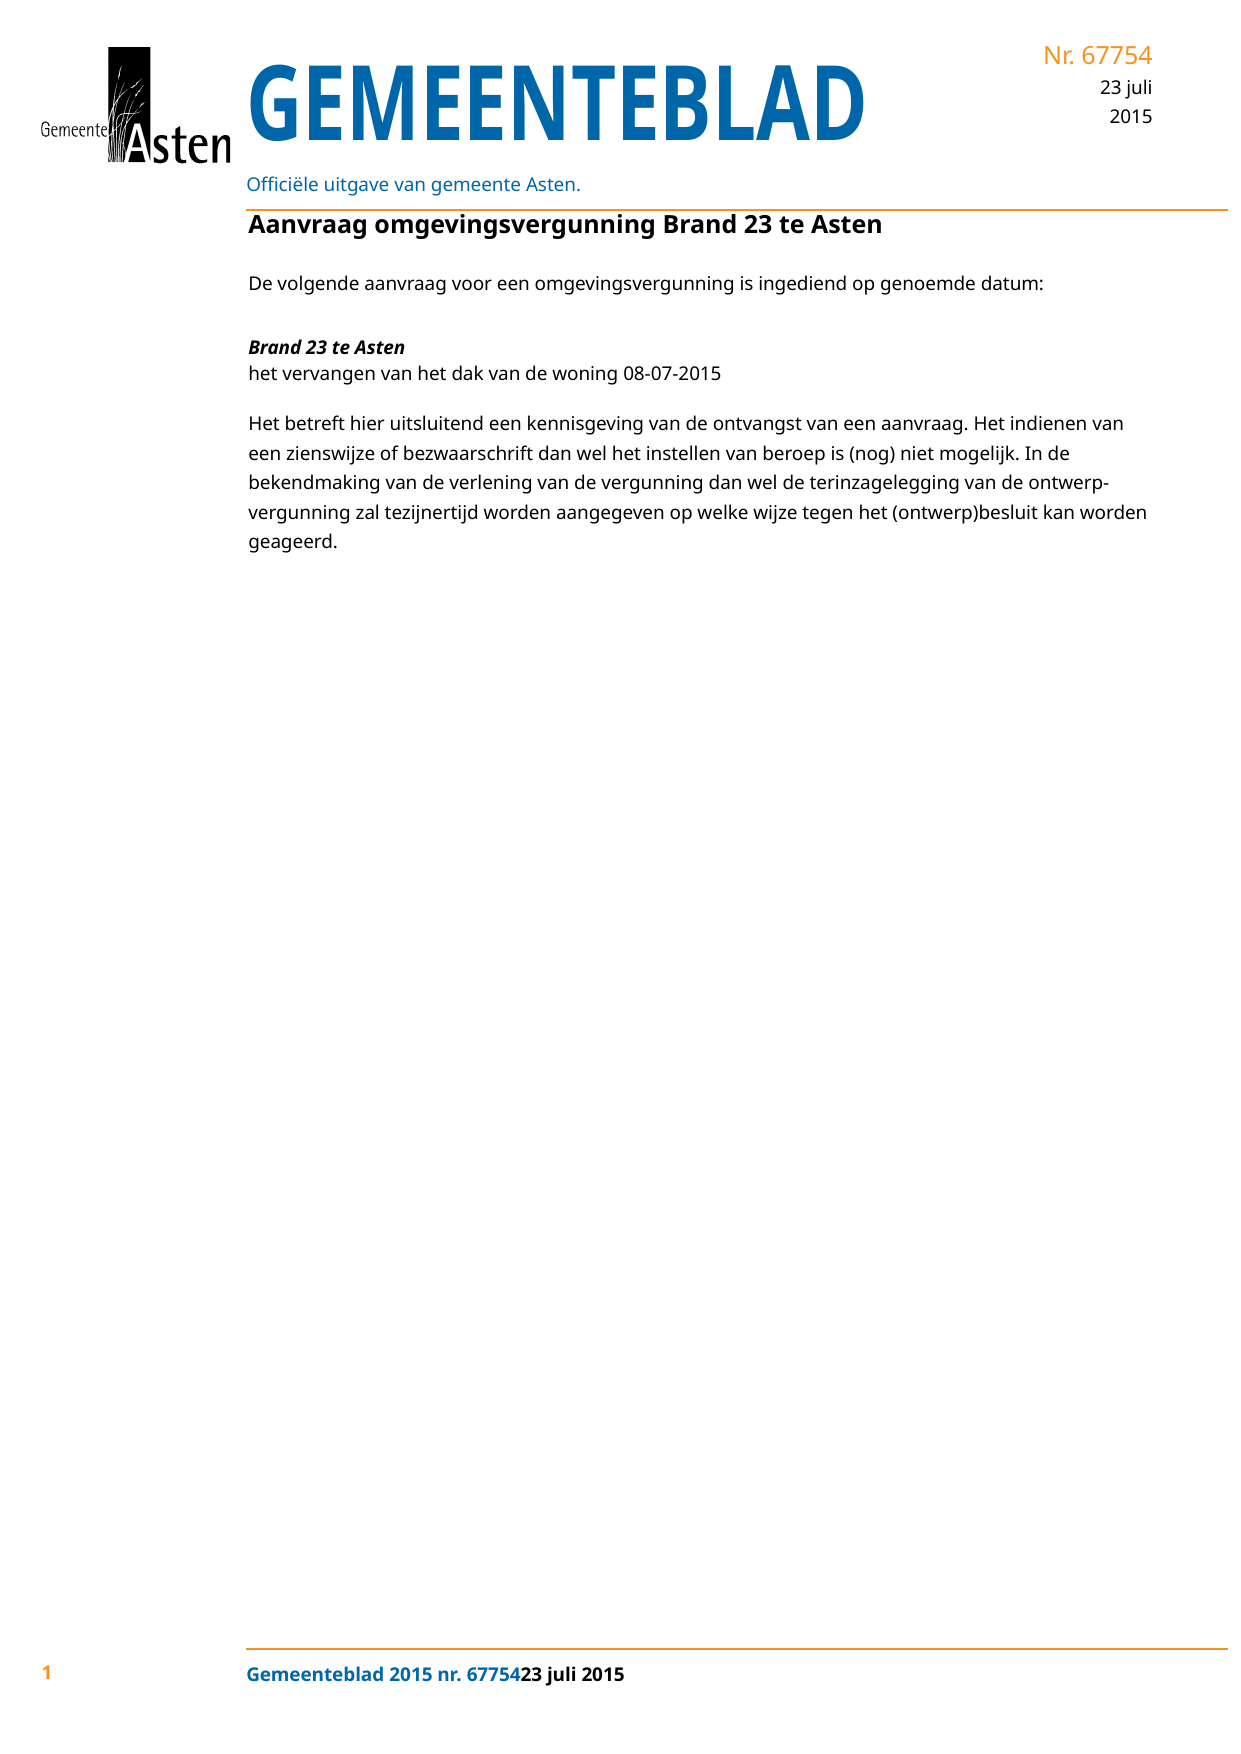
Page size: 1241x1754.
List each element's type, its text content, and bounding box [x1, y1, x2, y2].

text De volgende aanvraag voor een omgevingsvergunning is ingediend op genoemde datum: [248, 270, 1152, 296]
text Aanvraag omgevingsvergunning Brand 23 te Asten [248, 211, 1152, 241]
picture [41, 47, 231, 172]
text het vervangen van het dak van de woning 08-07-2015 [248, 360, 1152, 386]
text Brand 23 te Asten [248, 334, 1152, 360]
text Het betreft hier uitsluitend een kennisgeving van de ontvangst van een aanvraag. Het indienen van een zienswijze of bezwaarschrift dan wel het instellen van beroep is (nog) niet mogelijk. In de bekendmaking van de verlening van de vergunning dan wel de terinzagelegging van de ontwerp-vergunning zal tezijnertijd worden aangegeven op welke wijze tegen het (ontwerp)besluit kan worden geageerd. [248, 410, 1152, 554]
